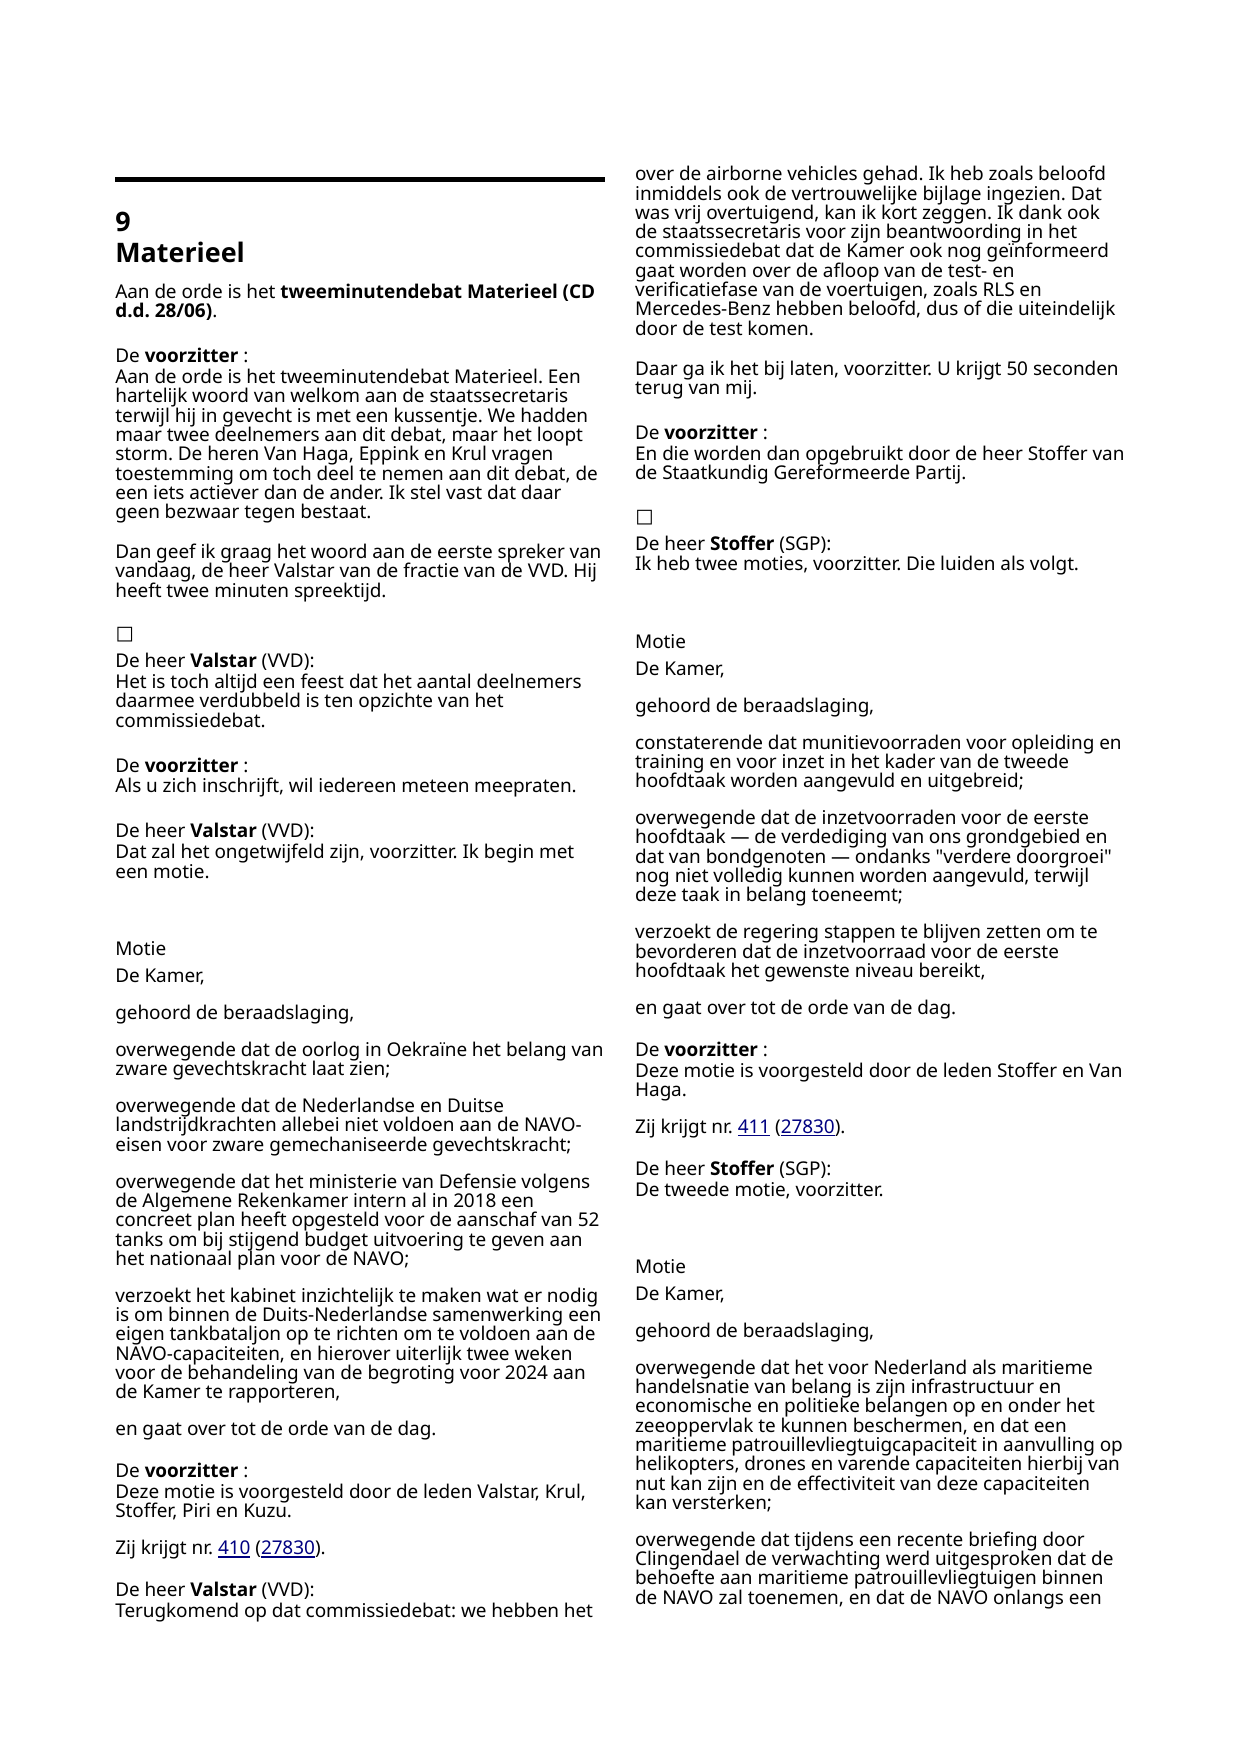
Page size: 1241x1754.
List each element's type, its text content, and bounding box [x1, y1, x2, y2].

text De Kamer, [635, 660, 1125, 679]
text Motie [635, 1253, 1125, 1279]
text ⬜ [635, 504, 1125, 530]
text Het is toch altijd een feest dat het aantal deelnemers daarmee verdubbeld is ten opzichte van het commissiedebat. [115, 673, 605, 731]
text overwegende dat de Nederlandse en Duitse landstrijdkrachten allebei niet voldoen aan de NAVO-eisen voor zware gemechaniseerde gevechtskracht; [115, 1097, 605, 1155]
text overwegende dat de oorlog in Oekraïne het belang van zware gevechtskracht laat zien; [115, 1041, 605, 1079]
text De tweede motie, voorzitter. [635, 1181, 1125, 1200]
text Zij krijgt nr. 410 (27830). [115, 1539, 605, 1558]
text en gaat over tot de orde van de dag. [635, 999, 1125, 1018]
text De heer Valstar (VVD): [115, 647, 605, 673]
text De Kamer, [635, 1285, 1125, 1304]
text De heer Stoffer (SGP): [635, 530, 1125, 555]
text De voorzitter : [115, 752, 605, 777]
text ⬜ [115, 622, 605, 647]
text De Kamer, [115, 967, 605, 986]
text De voorzitter : [115, 342, 605, 368]
text overwegende dat het ministerie van Defensie volgens de Algemene Rekenkamer intern al in 2018 een concreet plan heeft opgesteld voor de aanschaf van 52 tanks om bij stijgend budget uitvoering te geven aan het nationaal plan voor de NAVO; [115, 1173, 605, 1269]
text Als u zich inschrijft, wil iedereen meteen meepraten. [115, 777, 605, 797]
text De heer Stoffer (SGP): [635, 1155, 1125, 1181]
text De heer Valstar (VVD): [115, 1576, 605, 1602]
text over de airborne vehicles gehad. Ik heb zoals beloofd inmiddels ook de vertrouwelijke bijlage ingezien. Dat was vrij overtuigend, kan ik kort zeggen. Ik dank ook de staatssecretaris voor zijn beantwoording in het commissiedebat dat de Kamer ook nog geïnformeerd gaat worden over de afloop van de test- en verificatiefase van de voertuigen, zoals RLS en Mercedes-Benz hebben beloofd, dus of die uiteindelijk door de test komen. [635, 165, 1125, 339]
text Materieel [115, 239, 605, 283]
text De voorzitter : [115, 1457, 605, 1483]
text De voorzitter : [635, 419, 1125, 444]
text En die worden dan opgebruikt door de heer Stoffer van de Staatkundig Gereformeerde Partij. [635, 444, 1125, 483]
text overwegende dat tijdens een recente briefing door Clingendael de verwachting werd uitgesproken dat de behoefte aan maritieme patrouillevliegtuigen binnen de NAVO zal toenemen, en dat de NAVO onlangs een [635, 1531, 1125, 1608]
text Dat zal het ongetwijfeld zijn, voorzitter. Ik begin met een motie. [115, 843, 605, 882]
text De heer Valstar (VVD): [115, 818, 605, 843]
text Aan de orde is het tweeminutendebat Materieel (CD d.d. 28/06). [115, 283, 605, 322]
text Aan de orde is het tweeminutendebat Materieel. Een hartelijk woord van welkom aan de staatssecretaris terwijl hij in gevecht is met een kussentje. We hadden maar twee deelnemers aan dit debat, maar het loopt storm. De heren Van Haga, Eppink en Krul vragen toestemming om toch deel te nemen aan dit debat, de een iets actiever dan de ander. Ik stel vast dat daar geen bezwaar tegen bestaat. [115, 368, 605, 522]
text Motie [635, 628, 1125, 654]
text gehoord de beraadslaging, [635, 1322, 1125, 1341]
text verzoekt het kabinet inzichtelijk te maken wat er nodig is om binnen de Duits-Nederlandse samenwerking een eigen tankbataljon op te richten om te voldoen aan de NAVO-capaciteiten, en hierover uiterlijk twee weken voor de behandeling van de begroting voor 2024 aan de Kamer te rapporteren, [115, 1287, 605, 1402]
text Daar ga ik het bij laten, voorzitter. U krijgt 50 seconden terug van mij. [635, 359, 1125, 398]
text Dan geef ik graag het woord aan de eerste spreker van vandaag, de heer Valstar van de fractie van de VVD. Hij heeft twee minuten spreektijd. [115, 543, 605, 601]
text Zij krijgt nr. 411 (27830). [635, 1118, 1125, 1137]
text verzoekt de regering stappen te blijven zetten om te bevorderen dat de inzetvoorraad voor de eerste hoofdtaak het gewenste niveau bereikt, [635, 923, 1125, 981]
text Ik heb twee moties, voorzitter. Die luiden als volgt. [635, 555, 1125, 575]
text Deze motie is voorgesteld door de leden Stoffer en Van Haga. [635, 1062, 1125, 1100]
text overwegende dat het voor Nederland als maritieme handelsnatie van belang is zijn infrastructuur en economische en politieke belangen op en onder het zeeoppervlak te kunnen beschermen, en dat een maritieme patrouillevliegtuigcapaciteit in aanvulling op helikopters, drones en varende capaciteiten hierbij van nut kan zijn en de effectiviteit van deze capaciteiten kan versterken; [635, 1359, 1125, 1513]
text en gaat over tot de orde van de dag. [115, 1420, 605, 1439]
text 9 [115, 203, 605, 239]
text Motie [115, 935, 605, 961]
text overwegende dat de inzetvoorraden voor de eerste hoofdtaak — de verdediging van ons grondgebied en dat van bondgenoten — ondanks "verdere doorgroei" nog niet volledig kunnen worden aangevuld, terwijl deze taak in belang toeneemt; [635, 809, 1125, 906]
text De voorzitter : [635, 1036, 1125, 1062]
text gehoord de beraadslaging, [115, 1004, 605, 1023]
text constaterende dat munitievoorraden voor opleiding en training en voor inzet in het kader van de tweede hoofdtaak worden aangevuld en uitgebreid; [635, 734, 1125, 792]
text Deze motie is voorgesteld door de leden Valstar, Krul, Stoffer, Piri en Kuzu. [115, 1483, 605, 1521]
text Terugkomend op dat commissiedebat: we hebben het [115, 1602, 605, 1621]
text gehoord de beraadslaging, [635, 697, 1125, 716]
